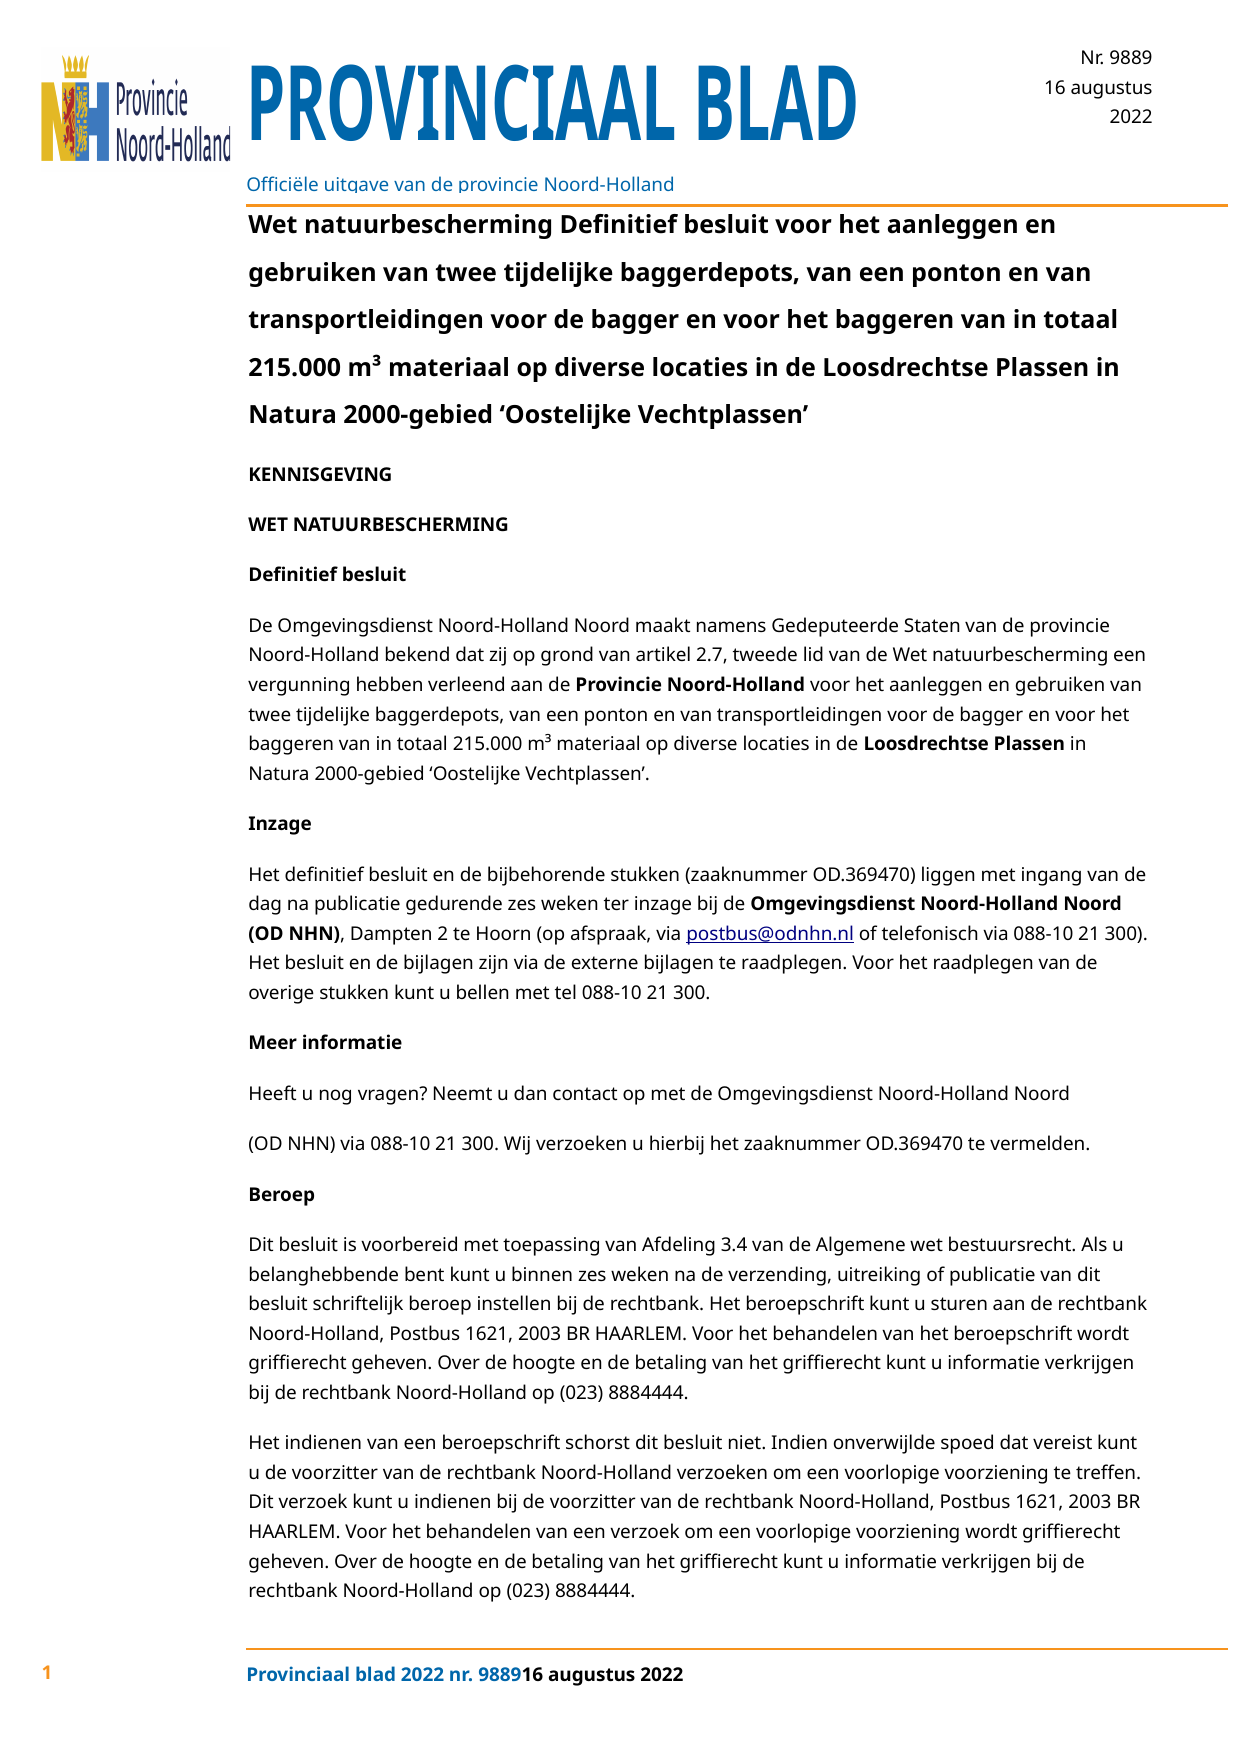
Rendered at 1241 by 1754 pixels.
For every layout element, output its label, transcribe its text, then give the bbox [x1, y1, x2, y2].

text (OD NHN) via 088-10 21 300. Wij verzoeken u hierbij het zaaknummer OD.369470 te vermelden. [248, 1130, 1152, 1156]
text Inzage [248, 810, 1152, 836]
text Het indienen van een beroepschrift schorst dit besluit niet. Indien onverwijlde spoed dat vereist kunt u de voorzitter van de rechtbank Noord-Holland verzoeken om een voorlopige voorziening te treffen. Dit verzoek kunt u indienen bij de voorzitter van de rechtbank Noord-Holland, Postbus 1621, 2003 BR HAARLEM. Voor het behandelen van een verzoek om een voorlopige voorziening wordt griffierecht geheven. Over de hoogte en de betaling van het griffierecht kunt u informatie verkrijgen bij de rechtbank Noord-Holland op (023) 8884444. [248, 1429, 1152, 1603]
picture [41, 47, 231, 172]
text Wet natuurbescherming Definitief besluit voor het aanleggen en gebruiken van twee tijdelijke baggerdepots, van een ponton en van transportleidingen voor de bagger en voor het baggeren van in totaal 215.000 m³ materiaal op diverse locaties in de Loosdrechtse Plassen in Natura 2000-gebied ‘Oostelijke Vechtplassen’ [248, 207, 1152, 431]
text KENNISGEVING [248, 461, 1152, 486]
text Heeft u nog vragen? Neemt u dan contact op met de Omgevingsdienst Noord-Holland Noord [248, 1080, 1152, 1106]
text WET NATUURBESCHERMING [248, 511, 1152, 537]
text Dit besluit is voorbereid met toepassing van Afdeling 3.4 van de Algemene wet bestuursrecht. Als u belanghebbende bent kunt u binnen zes weken na de verzending, uitreiking of publicatie van dit besluit schriftelijk beroep instellen bij de rechtbank. Het beroepschrift kunt u sturen aan de rechtbank Noord-Holland, Postbus 1621, 2003 BR HAARLEM. Voor het behandelen van het beroepschrift wordt griffierecht geheven. Over de hoogte en de betaling van het griffierecht kunt u informatie verkrijgen bij de rechtbank Noord-Holland op (023) 8884444. [248, 1231, 1152, 1405]
text Definitief besluit [248, 562, 1152, 587]
text Het definitief besluit en de bijbehorende stukken (zaaknummer OD.369470) liggen met ingang van de dag na publicatie gedurende zes weken ter inzage bij de Omgevingsdienst Noord-Holland Noord (OD NHN), Dampten 2 te Hoorn (op afspraak, via postbus@odnhn.nl of telefonisch via 088-10 21 300). Het besluit en de bijlagen zijn via de externe bijlagen te raadplegen. Voor het raadplegen van de overige stukken kunt u bellen met tel 088-10 21 300. [248, 861, 1152, 1005]
text Beroep [248, 1181, 1152, 1206]
text Meer informatie [248, 1029, 1152, 1055]
text De Omgevingsdienst Noord-Holland Noord maakt namens Gedeputeerde Staten van de provincie Noord-Holland bekend dat zij op grond van artikel 2.7, tweede lid van de Wet natuurbescherming een vergunning hebben verleend aan de Provincie Noord-Holland voor het aanleggen en gebruiken van twee tijdelijke baggerdepots, van een ponton en van transportleidingen voor de bagger en voor het baggeren van in totaal 215.000 m³ materiaal op diverse locaties in de Loosdrechtse Plassen in Natura 2000-gebied ‘Oostelijke Vechtplassen’. [248, 612, 1152, 786]
